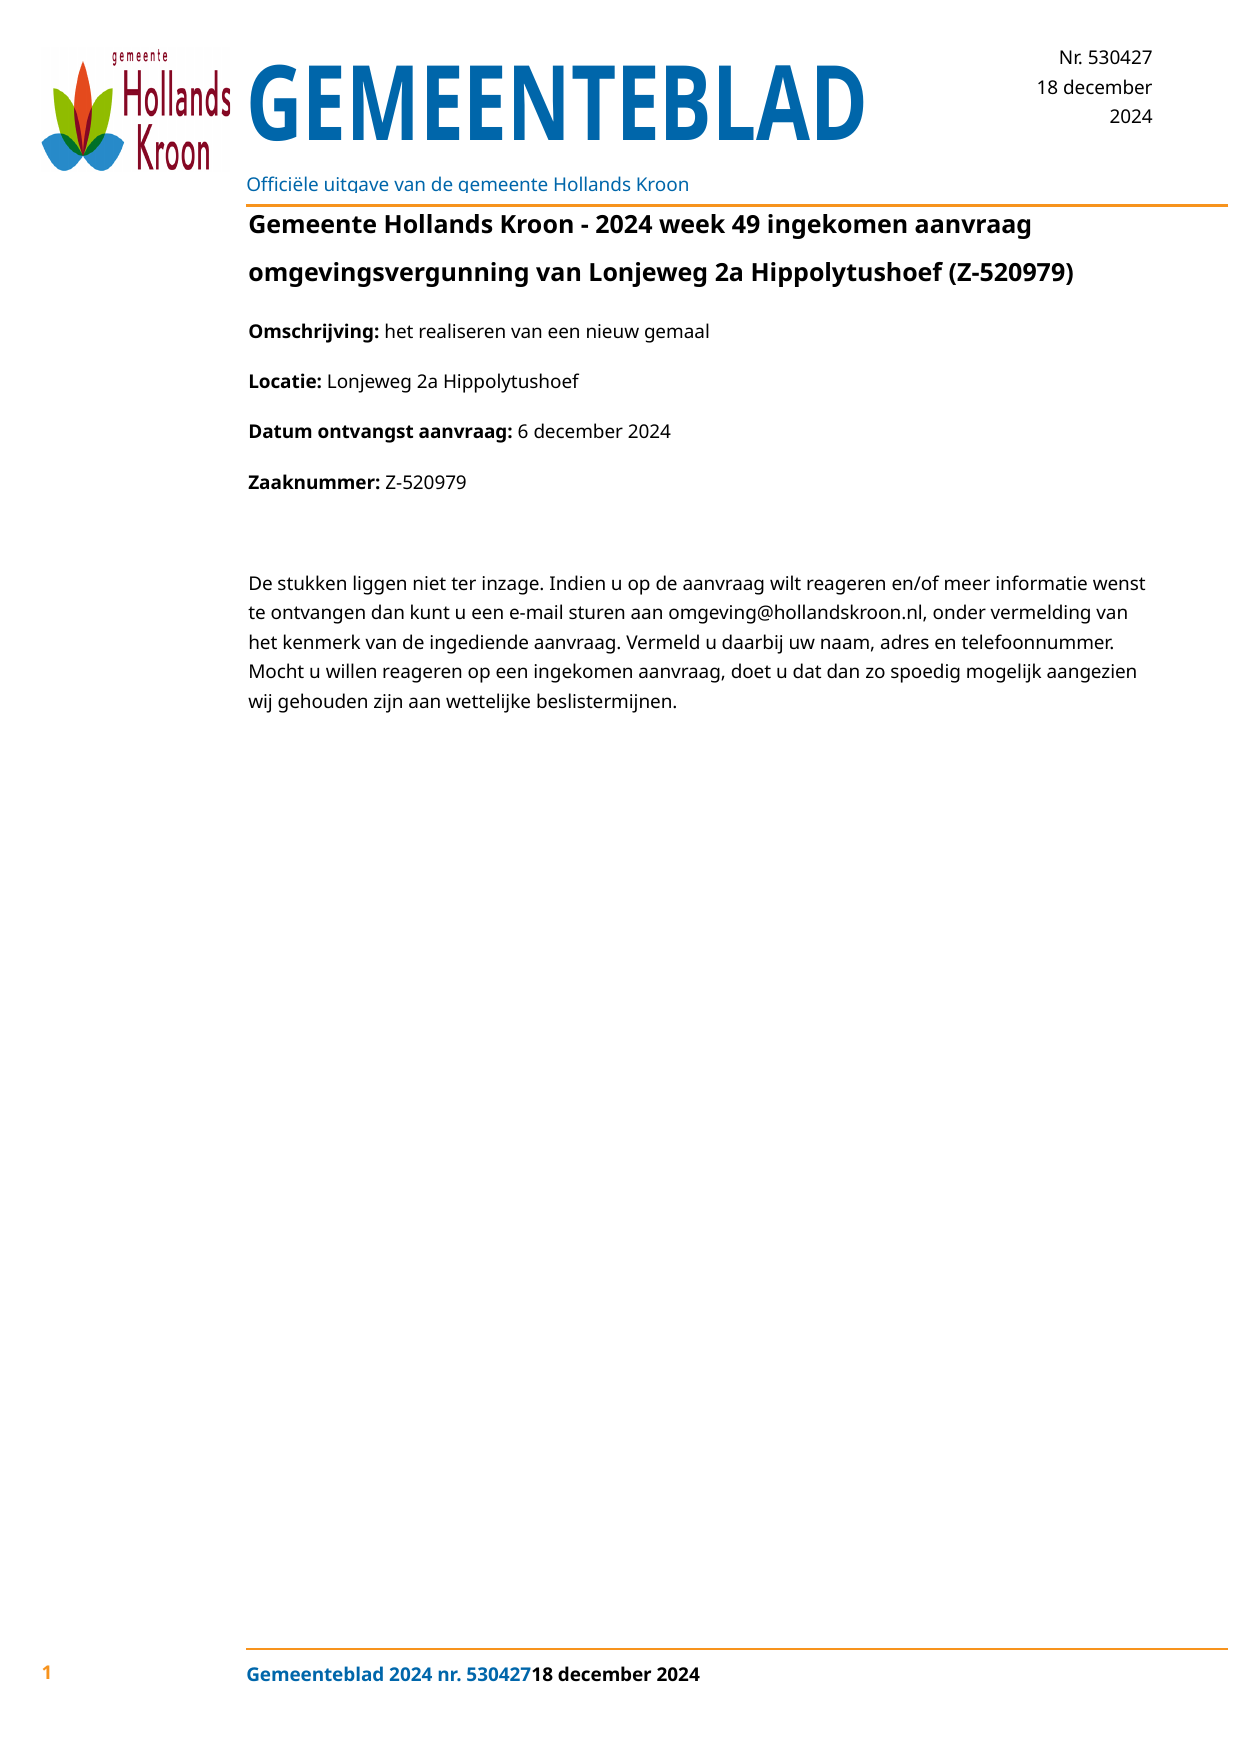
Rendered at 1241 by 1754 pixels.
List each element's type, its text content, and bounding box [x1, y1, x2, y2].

picture [41, 47, 231, 172]
text Gemeente Hollands Kroon - 2024 week 49 ingekomen aanvraag omgevingsvergunning van Lonjeweg 2a Hippolytushoef (Z-520979) [248, 207, 1152, 288]
text Datum ontvangst aanvraag: 6 december 2024 [248, 419, 1152, 444]
text Zaaknummer: Z-520979 [248, 469, 1152, 495]
text Omschrijving: het realiseren van een nieuw gemaal [248, 318, 1152, 344]
text Locatie: Lonjeweg 2a Hippolytushoef [248, 368, 1152, 394]
text De stukken liggen niet ter inzage. Indien u op de aanvraag wilt reageren en/of meer informatie wenst te ontvangen dan kunt u een e-mail sturen aan omgeving@hollandskroon.nl, onder vermelding van het kenmerk van de ingediende aanvraag. Vermeld u daarbij uw naam, adres en telefoonnummer. Mocht u willen reageren op een ingekomen aanvraag, doet u dat dan zo spoedig mogelijk aangezien wij gehouden zijn aan wettelijke beslistermijnen. [248, 570, 1152, 714]
